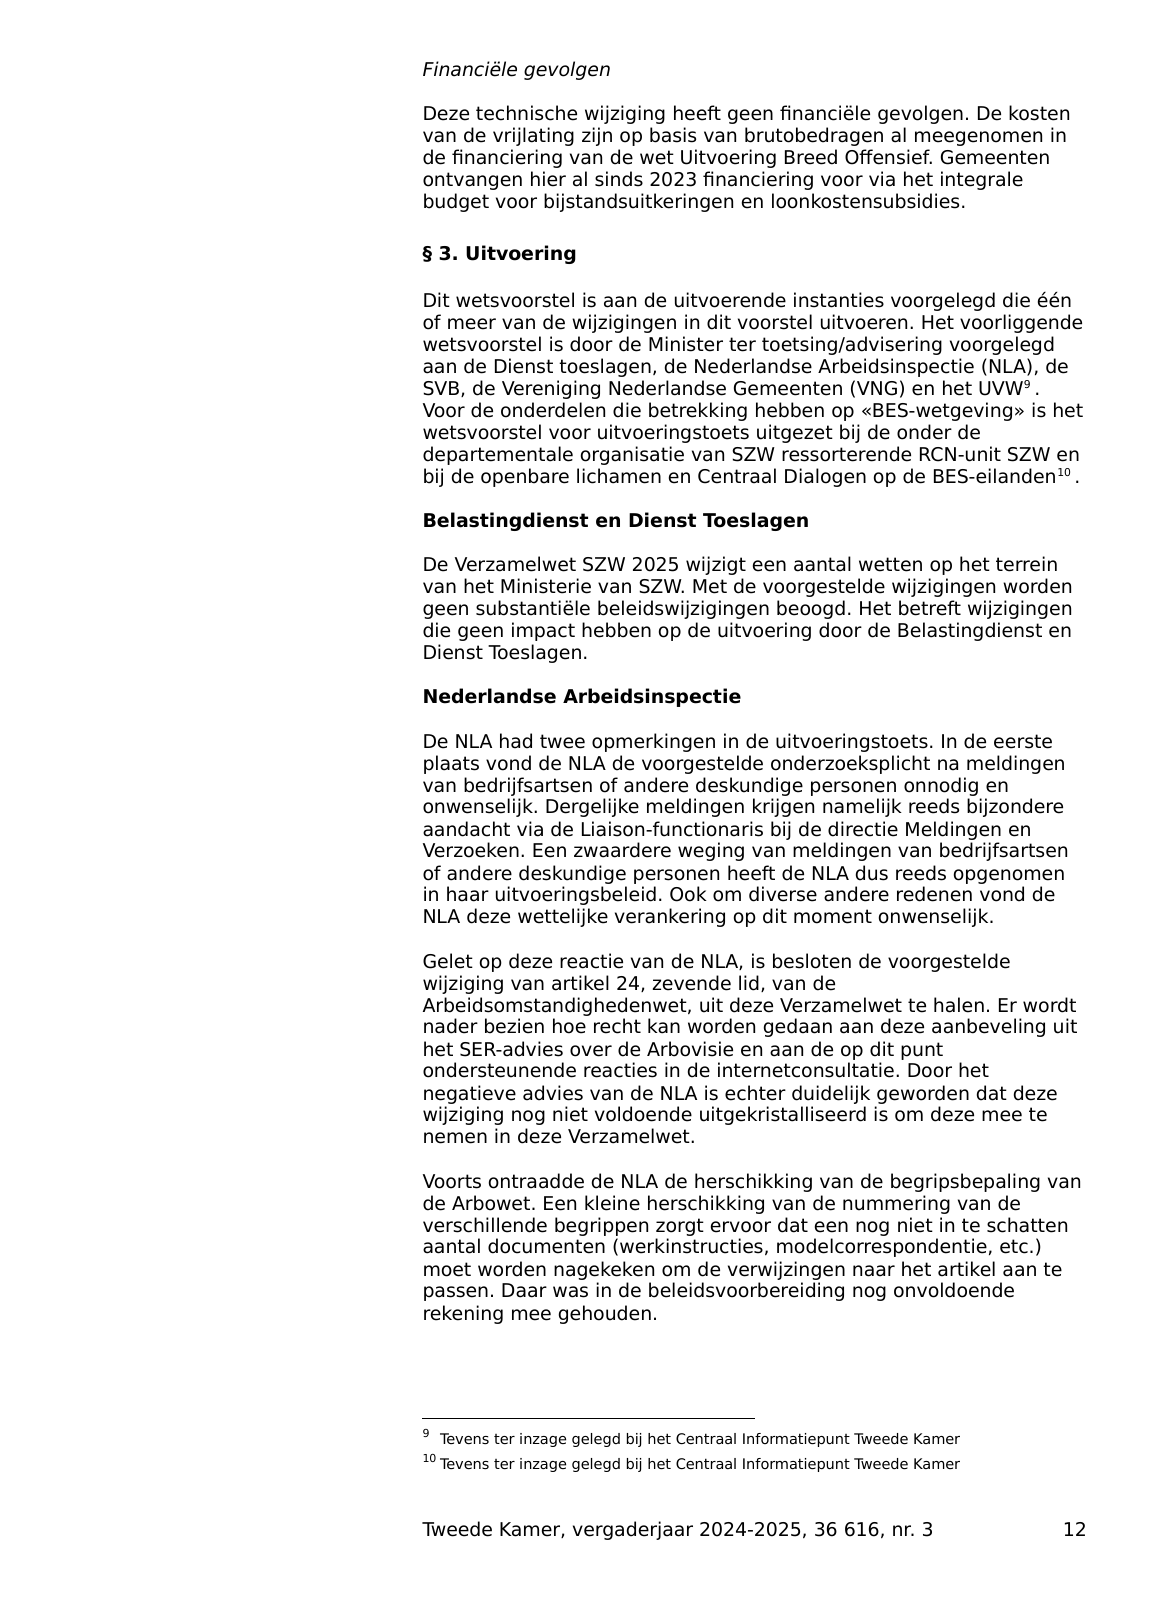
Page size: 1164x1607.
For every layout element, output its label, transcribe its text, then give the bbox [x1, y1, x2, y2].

text Dit wetsvoorstel is aan de uitvoerende instanties voorgelegd die één of meer van de wijzigingen in dit voorstel uitvoeren. Het voorliggende wetsvoorstel is door de Minister ter toetsing/advisering voorgelegd aan de Dienst toeslagen, de Nederlandse Arbeidsinspectie (NLA), de SVB, de Vereniging Nederlandse Gemeenten (VNG) en het UVW. Voor de onderdelen die betrekking hebben op «BES-wetgeving» is het wetsvoorstel voor uitvoeringstoets uitgezet bij de onder de departementale organisatie van SZW ressorterende RCN-unit SZW en bij de openbare lichamen en Centraal Dialogen op de BES-eilanden. [422, 290, 1087, 488]
text De NLA had twee opmerkingen in de uitvoeringstoets. In de eerste plaats vond de NLA de voorgestelde onderzoeksplicht na meldingen van bedrijfsartsen of andere deskundige personen onnodig en onwenselijk. Dergelijke meldingen krijgen namelijk reeds bijzondere aandacht via de Liaison-functionaris bij de directie Meldingen en Verzoeken. Een zwaardere weging van meldingen van bedrijfsartsen of andere deskundige personen heeft de NLA dus reeds opgenomen in haar uitvoeringsbeleid. Ook om diverse andere redenen vond de NLA deze wettelijke verankering op dit moment onwenselijk. [422, 731, 1087, 928]
subtitle Belastingdienst en Dienst Toeslagen [422, 510, 1087, 532]
text Tevens ter inzage gelegd bij het Centraal Informatiepunt Tweede Kamer [422, 1452, 1087, 1474]
subtitle Nederlandse Arbeidsinspectie [422, 686, 1087, 708]
text Gelet op deze reactie van de NLA, is besloten de voorgestelde wijziging van artikel 24, zevende lid, van de Arbeidsomstandighedenwet, uit deze Verzamelwet te halen. Er wordt nader bezien hoe recht kan worden gedaan aan deze aanbeveling uit het SER-advies over de Arbovisie en aan de op dit punt ondersteunende reacties in de internetconsultatie. Door het negatieve advies van de NLA is echter duidelijk geworden dat deze wijziging nog niet voldoende uitgekristalliseerd is om deze mee te nemen in deze Verzamelwet. [422, 951, 1087, 1148]
subtitle Financiële gevolgen [422, 59, 1087, 81]
text Deze technische wijziging heeft geen financiële gevolgen. De kosten van de vrijlating zijn op basis van brutobedragen al meegenomen in de financiering van de wet Uitvoering Breed Offensief. Gemeenten ontvangen hier al sinds 2023 financiering voor via het integrale budget voor bijstandsuitkeringen en loonkostensubsidies. [422, 103, 1087, 213]
text De Verzamelwet SZW 2025 wijzigt een aantal wetten op het terrein van het Ministerie van SZW. Met de voorgestelde wijzigingen worden geen substantiële beleidswijzigingen beoogd. Het betreft wijzigingen die geen impact hebben op de uitvoering door de Belastingdienst en Dienst Toeslagen. [422, 554, 1087, 664]
subtitle § 3. Uitvoering [422, 243, 1087, 265]
text Voorts ontraadde de NLA de herschikking van de begripsbepaling van de Arbowet. Een kleine herschikking van de nummering van de verschillende begrippen zorgt ervoor dat een nog niet in te schatten aantal documenten (werkinstructies, modelcorrespondentie, etc.) moet worden nagekeken om de verwijzingen naar het artikel aan te passen. Daar was in de beleidsvoorbereiding nog onvoldoende rekening mee gehouden. [422, 1171, 1087, 1324]
text Tevens ter inzage gelegd bij het Centraal Informatiepunt Tweede Kamer [422, 1427, 1087, 1449]
